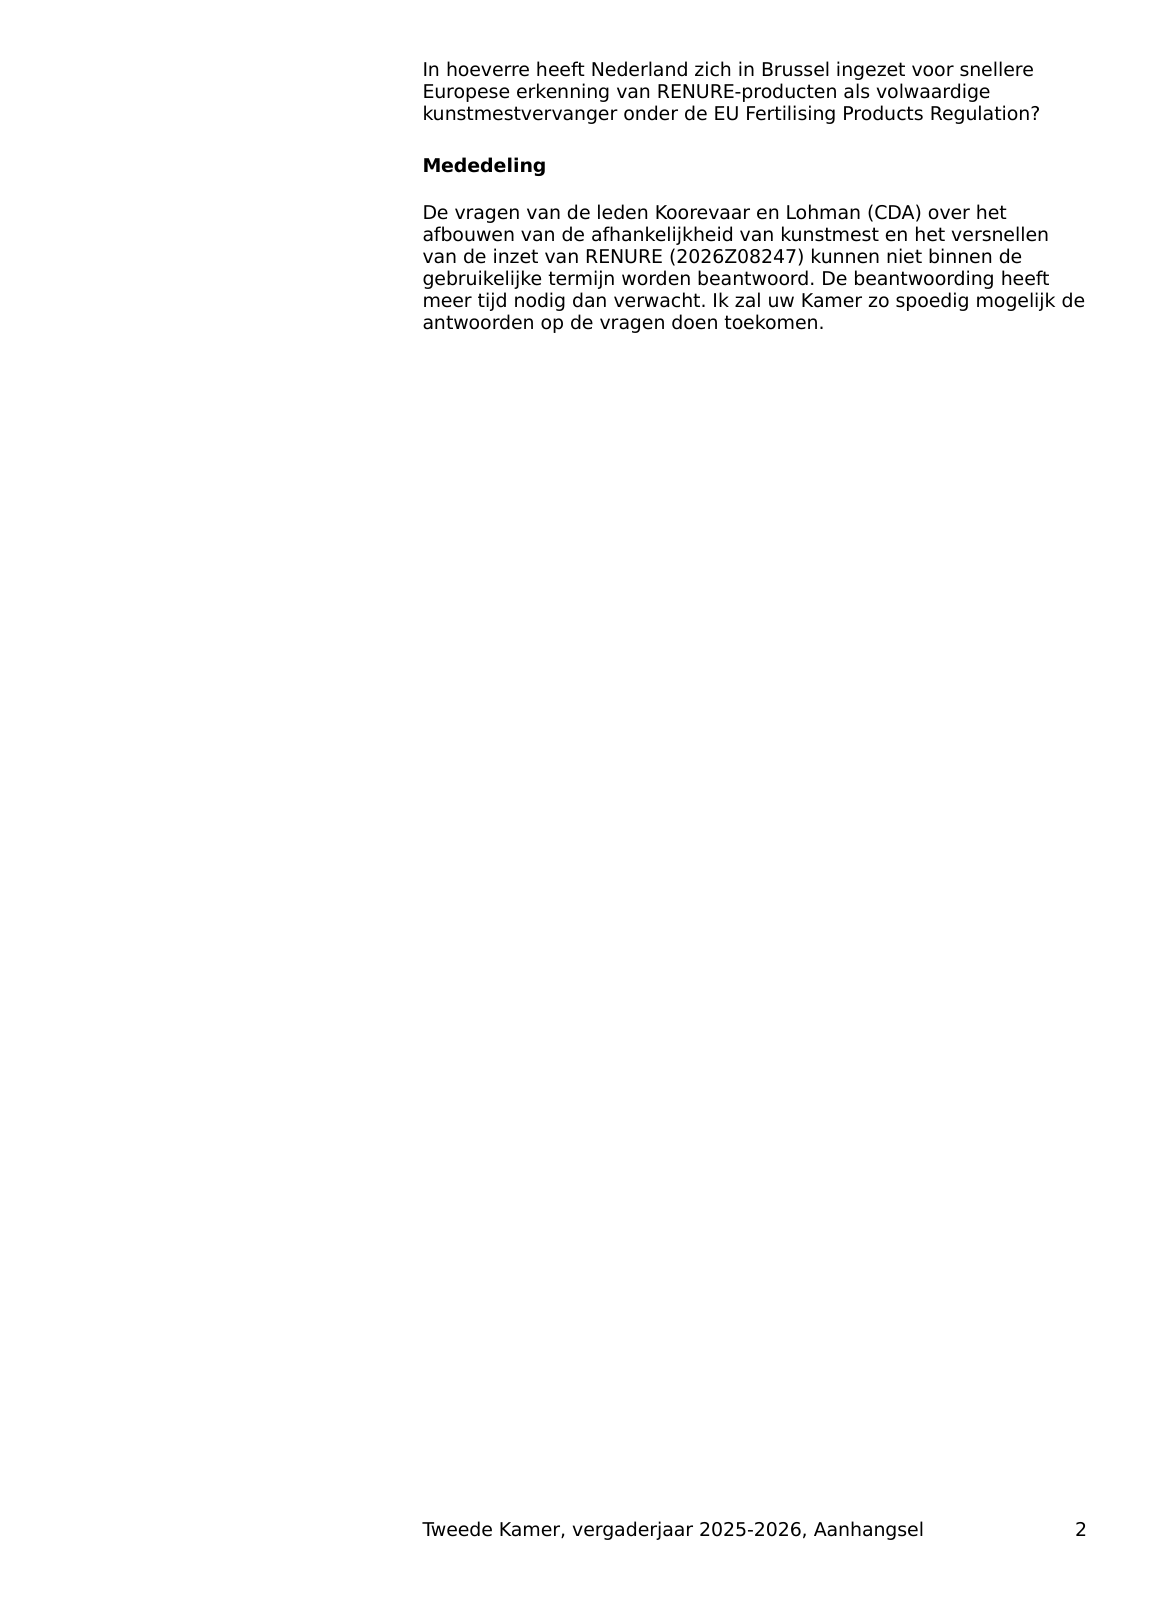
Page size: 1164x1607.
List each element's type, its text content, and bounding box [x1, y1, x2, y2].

text De vragen van de leden Koorevaar en Lohman (CDA) over het afbouwen van de afhankelijkheid van kunstmest en het versnellen van de inzet van RENURE (2026Z08247) kunnen niet binnen de gebruikelijke termijn worden beantwoord. De beantwoording heeft meer tijd nodig dan verwacht. Ik zal uw Kamer zo spoedig mogelijk de antwoorden op de vragen doen toekomen. [422, 202, 1087, 334]
text In hoeverre heeft Nederland zich in Brussel ingezet voor snellere Europese erkenning van RENURE-producten als volwaardige kunstmestvervanger onder de EU Fertilising Products Regulation? [422, 59, 1087, 125]
subtitle Mededeling [422, 155, 1087, 177]
